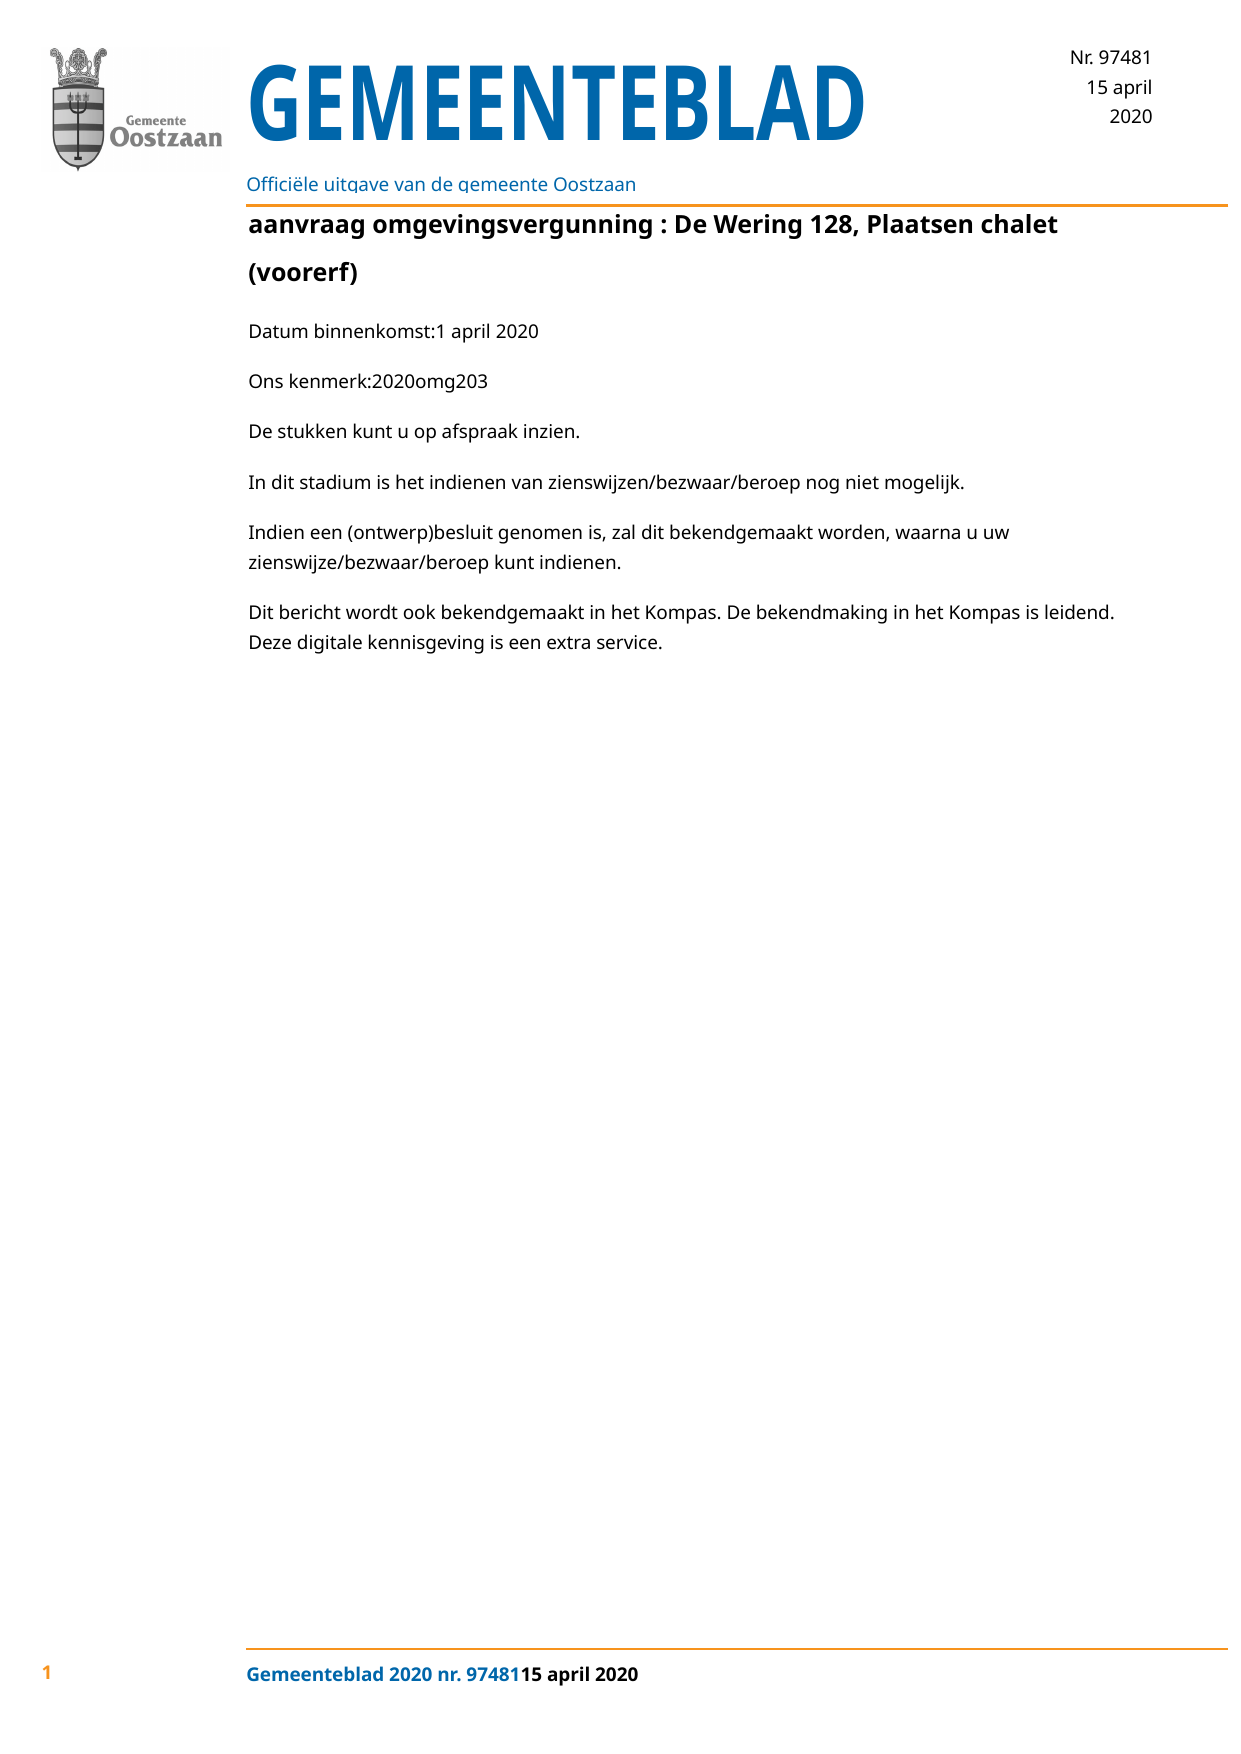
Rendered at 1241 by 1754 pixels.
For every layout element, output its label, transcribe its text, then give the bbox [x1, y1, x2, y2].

text Indien een (ontwerp)besluit genomen is, zal dit bekendgemaakt worden, waarna u uw zienswijze/bezwaar/beroep kunt indienen. [248, 519, 1152, 575]
text Ons kenmerk:2020omg203 [248, 368, 1152, 394]
text aanvraag omgevingsvergunning : De Wering 128, Plaatsen chalet (voorerf) [248, 207, 1152, 288]
text De stukken kunt u op afspraak inzien. [248, 419, 1152, 444]
text Datum binnenkomst:1 april 2020 [248, 318, 1152, 344]
picture [41, 47, 231, 172]
text In dit stadium is het indienen van zienswijzen/bezwaar/beroep nog niet mogelijk. [248, 469, 1152, 495]
text Dit bericht wordt ook bekendgemaakt in het Kompas. De bekendmaking in het Kompas is leidend. Deze digitale kennisgeving is een extra service. [248, 599, 1152, 655]
